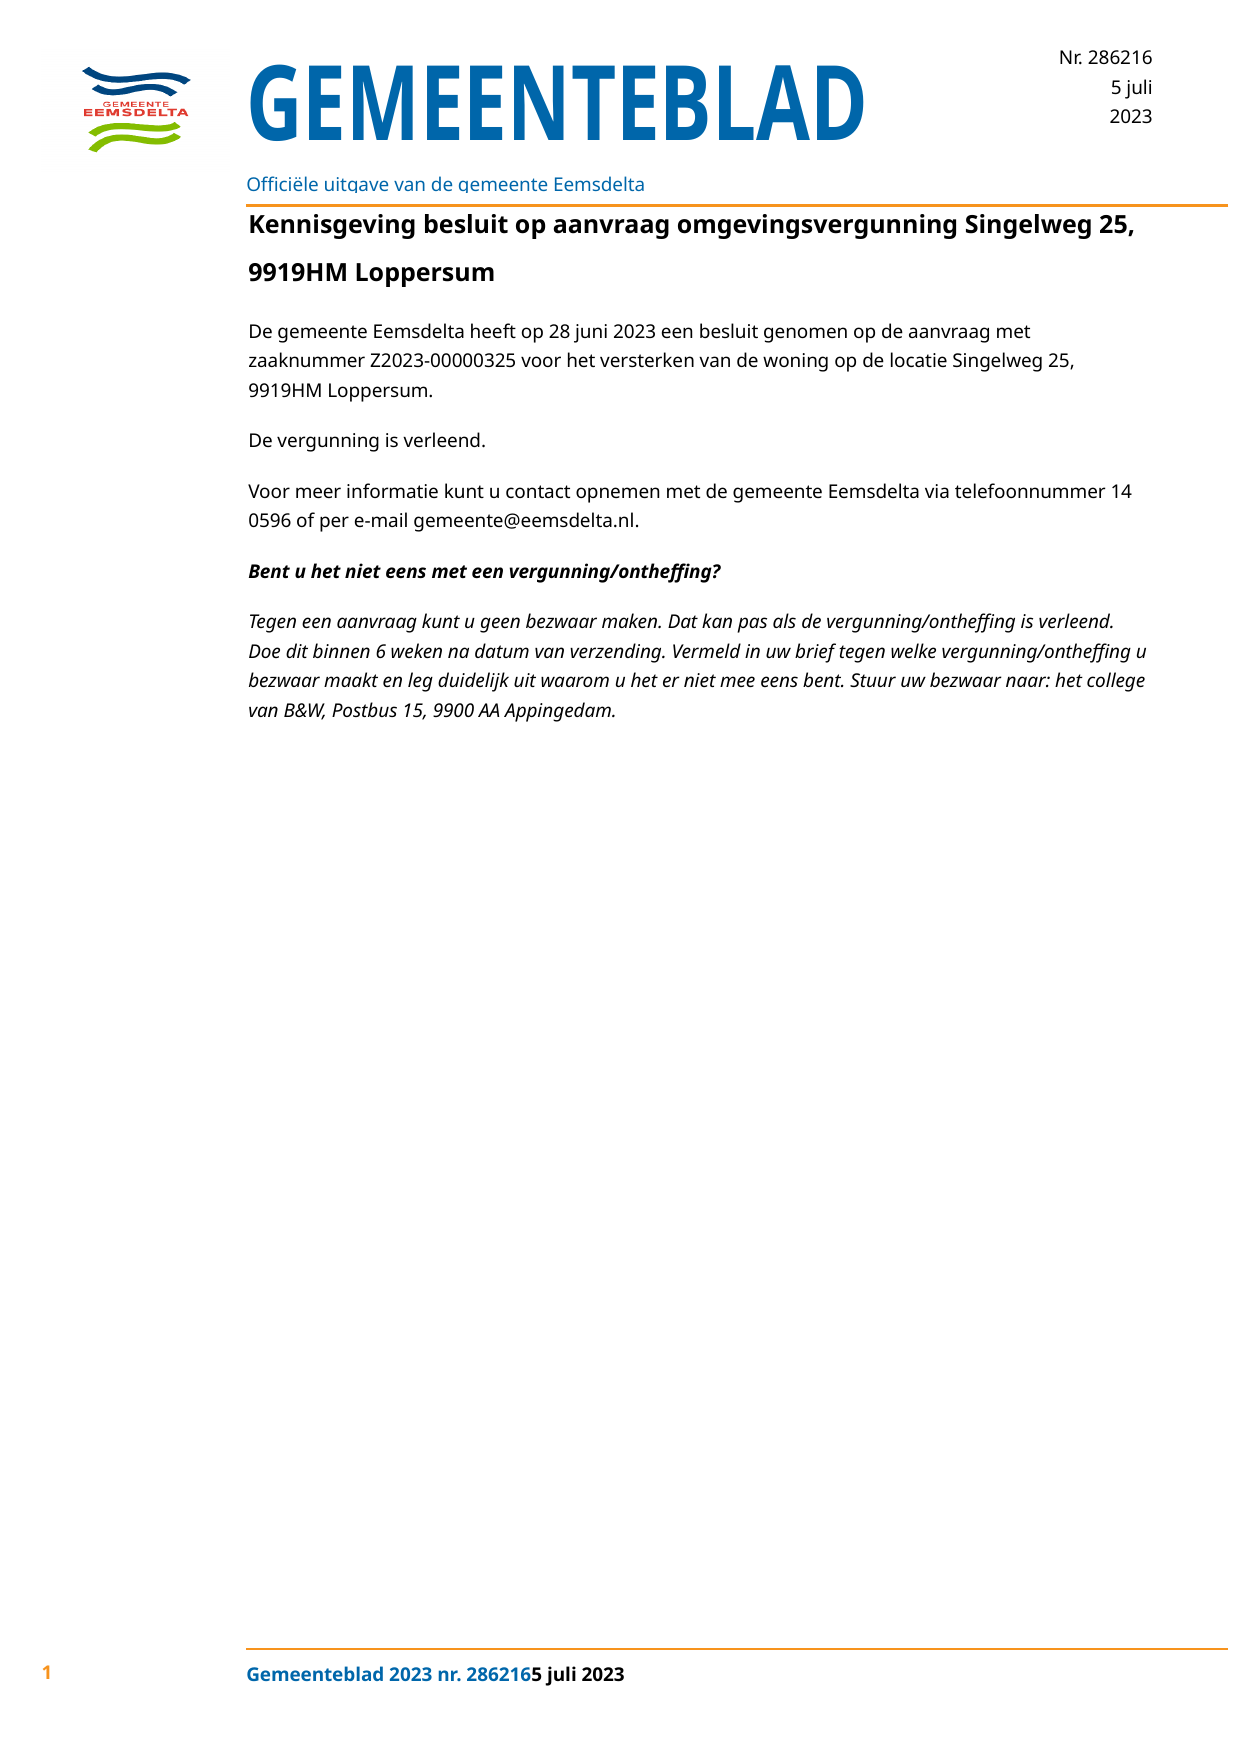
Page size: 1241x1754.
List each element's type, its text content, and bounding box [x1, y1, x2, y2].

text Bent u het niet eens met een vergunning/ontheffing? [248, 558, 1152, 584]
text Kennisgeving besluit op aanvraag omgevingsvergunning Singelweg 25, 9919HM Loppersum [248, 207, 1152, 288]
picture [41, 47, 231, 172]
text Tegen een aanvraag kunt u geen bezwaar maken. Dat kan pas als de vergunning/ontheffing is verleend. Doe dit binnen 6 weken na datum van verzending. Vermeld in uw brief tegen welke vergunning/ontheffing u bezwaar maakt en leg duidelijk uit waarom u het er niet mee eens bent. Stuur uw bezwaar naar: het college van B&W, Postbus 15, 9900 AA Appingedam. [248, 608, 1152, 723]
text Voor meer informatie kunt u contact opnemen met de gemeente Eemsdelta via telefoonnummer 14 0596 of per e-mail gemeente@eemsdelta.nl. [248, 478, 1152, 533]
text De vergunning is verleend. [248, 427, 1152, 453]
text De gemeente Eemsdelta heeft op 28 juni 2023 een besluit genomen op de aanvraag met zaaknummer Z2023-00000325 voor het versterken van de woning op de locatie Singelweg 25, 9919HM Loppersum. [248, 318, 1152, 403]
